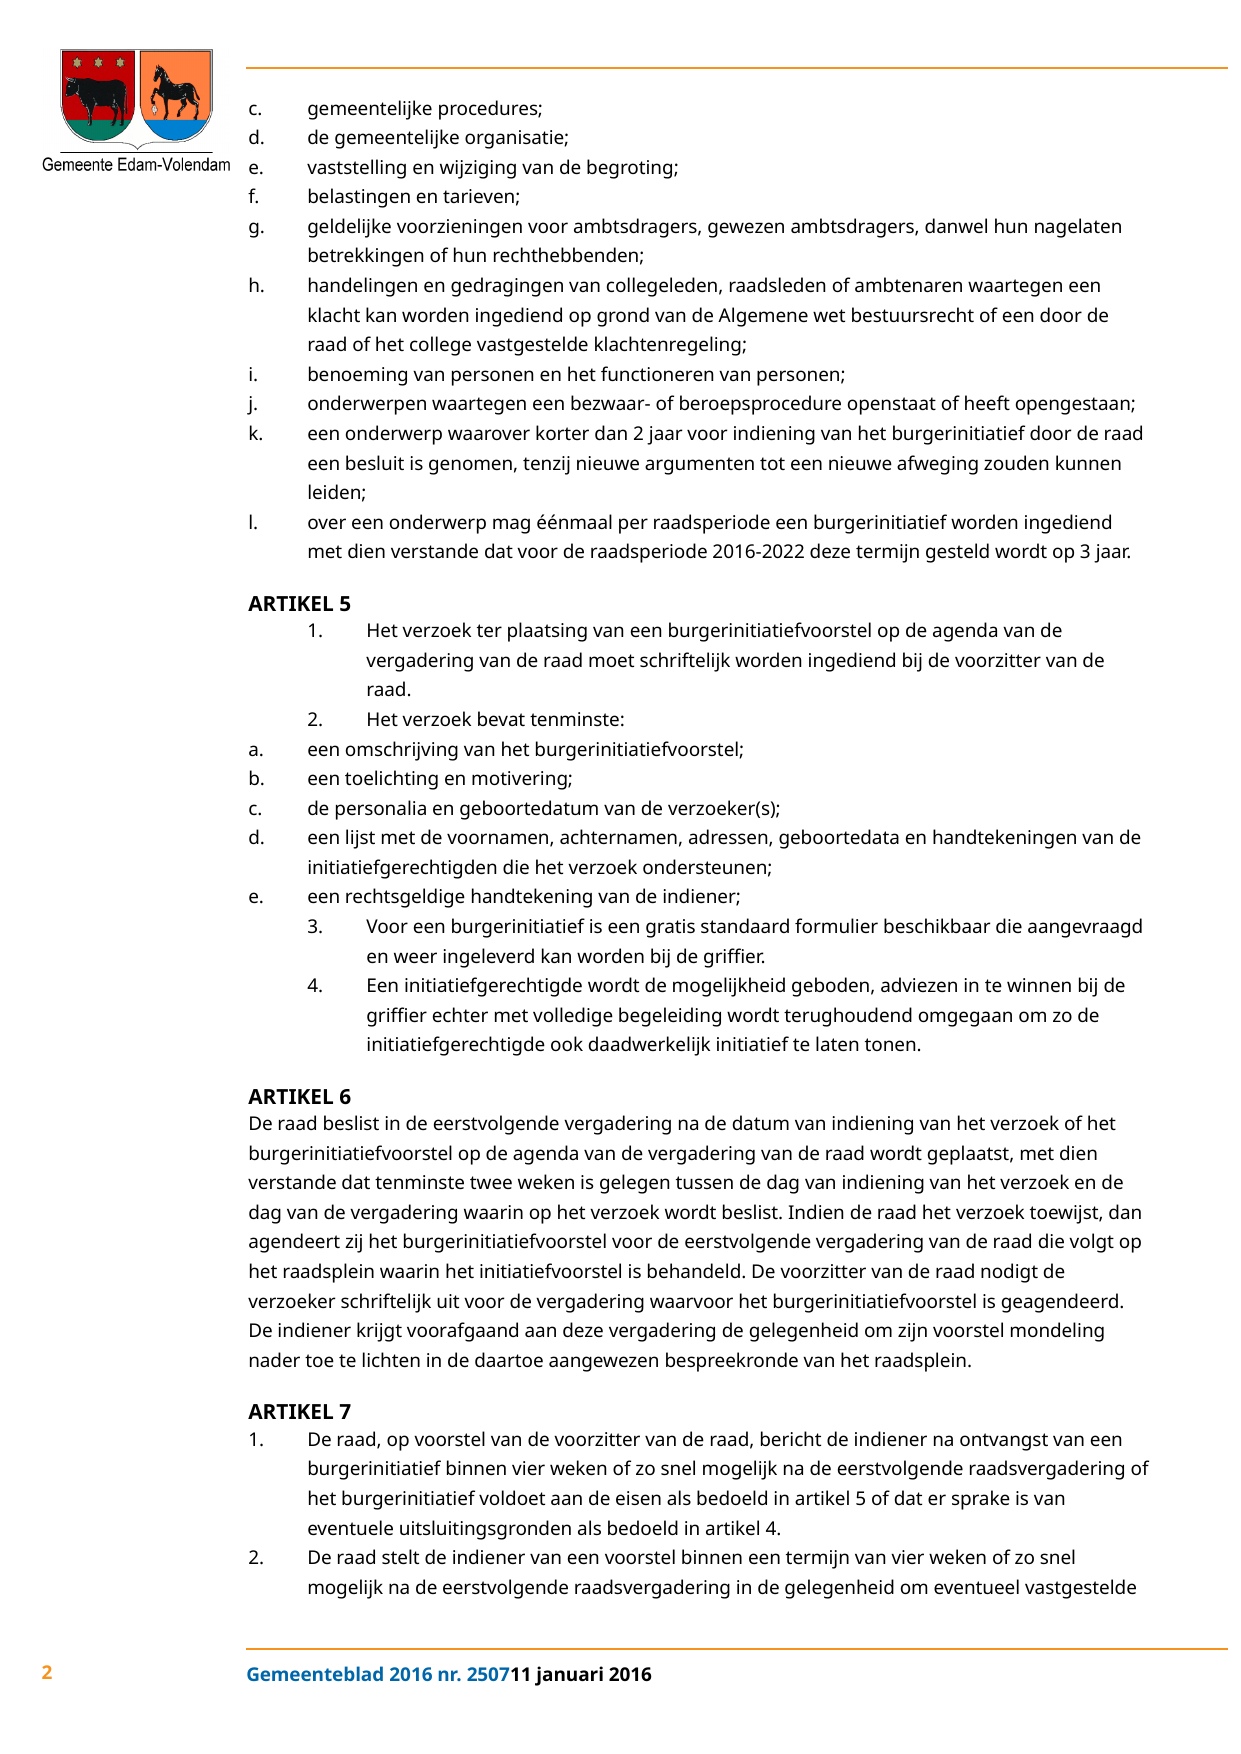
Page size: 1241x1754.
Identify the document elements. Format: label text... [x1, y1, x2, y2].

list geldelijke voorzieningen voor ambtsdragers, gewezen ambtsdragers, danwel hun nagelaten betrekkingen of hun rechthebbenden; [248, 213, 1152, 268]
list belastingen en tarieven; [248, 183, 1152, 209]
picture [41, 47, 231, 172]
list een omschrijving van het burgerinitiatiefvoorstel; [248, 736, 1152, 761]
list De raad, op voorstel van de voorzitter van de raad, bericht de indiener na ontvangst van een burgerinitiatief binnen vier weken of zo snel mogelijk na de eerstvolgende raadsvergadering of het burgerinitiatief voldoet aan de eisen als bedoeld in artikel 5 of dat er sprake is van eventuele uitsluitingsgronden als bedoeld in artikel 4. [248, 1426, 1152, 1540]
list handelingen en gedragingen van collegeleden, raadsleden of ambtenaren waartegen een klacht kan worden ingediend op grond van de Algemene wet bestuursrecht of een door de raad of het college vastgestelde klachtenregeling; [248, 272, 1152, 357]
list de personalia en geboortedatum van de verzoeker(s); [248, 795, 1152, 821]
list gemeentelijke procedures; [248, 95, 1152, 121]
text ARTIKEL 5 [248, 589, 1152, 617]
list vaststelling en wijziging van de begroting; [248, 154, 1152, 180]
list een lijst met de voornamen, achternamen, adressen, geboortedata en handtekeningen van de initiatiefgerechtigden die het verzoek ondersteunen; [248, 824, 1152, 880]
list Het verzoek bevat tenminste: [307, 706, 1152, 732]
list een onderwerp waarover korter dan 2 jaar voor indiening van het burgerinitiatief door de raad een besluit is genomen, tenzij nieuwe argumenten tot een nieuwe afweging zouden kunnen leiden; [248, 420, 1152, 505]
list over een onderwerp mag éénmaal per raadsperiode een burgerinitiatief worden ingediend met dien verstande dat voor de raadsperiode 2016-2022 deze termijn gesteld wordt op 3 jaar. [248, 509, 1152, 564]
list een toelichting en motivering; [248, 765, 1152, 791]
list Het verzoek ter plaatsing van een burgerinitiatiefvoorstel op de agenda van de vergadering van de raad moet schriftelijk worden ingediend bij de voorzitter van de raad. [307, 617, 1152, 702]
list De raad stelt de indiener van een voorstel binnen een termijn van vier weken of zo snel mogelijk na de eerstvolgende raadsvergadering in de gelegenheid om eventueel vastgestelde [248, 1544, 1152, 1599]
list Een initiatiefgerechtigde wordt de mogelijkheid geboden, adviezen in te winnen bij de griffier echter met volledige begeleiding wordt terughoudend omgegaan om zo de initiatiefgerechtigde ook daadwerkelijk initiatief te laten tonen. [307, 972, 1152, 1057]
list benoeming van personen en het functioneren van personen; [248, 361, 1152, 387]
text ARTIKEL 6 [248, 1082, 1152, 1110]
text ARTIKEL 7 [248, 1397, 1152, 1426]
list onderwerpen waartegen een bezwaar- of beroepsprocedure openstaat of heeft opengestaan; [248, 391, 1152, 416]
list een rechtsgeldige handtekening van de indiener; [248, 884, 1152, 909]
list Voor een burgerinitiatief is een gratis standaard formulier beschikbaar die aangevraagd en weer ingeleverd kan worden bij de griffier. [307, 913, 1152, 968]
list de gemeentelijke organisatie; [248, 124, 1152, 150]
text De raad beslist in de eerstvolgende vergadering na de datum van indiening van het verzoek of het burgerinitiatiefvoorstel op de agenda van de vergadering van de raad wordt geplaatst, met dien verstande dat tenminste twee weken is gelegen tussen de dag van indiening van het verzoek en de dag van de vergadering waarin op het verzoek wordt beslist. Indien de raad het verzoek toewijst, dan agendeert zij het burgerinitiatiefvoorstel voor de eerstvolgende vergadering van de raad die volgt op het raadsplein waarin het initiatiefvoorstel is behandeld. De voorzitter van de raad nodigt de verzoeker schriftelijk uit voor de vergadering waarvoor het burgerinitiatiefvoorstel is geagendeerd. De indiener krijgt voorafgaand aan deze vergadering de gelegenheid om zijn voorstel mondeling nader toe te lichten in de daartoe aangewezen bespreekronde van het raadsplein. [248, 1110, 1152, 1373]
